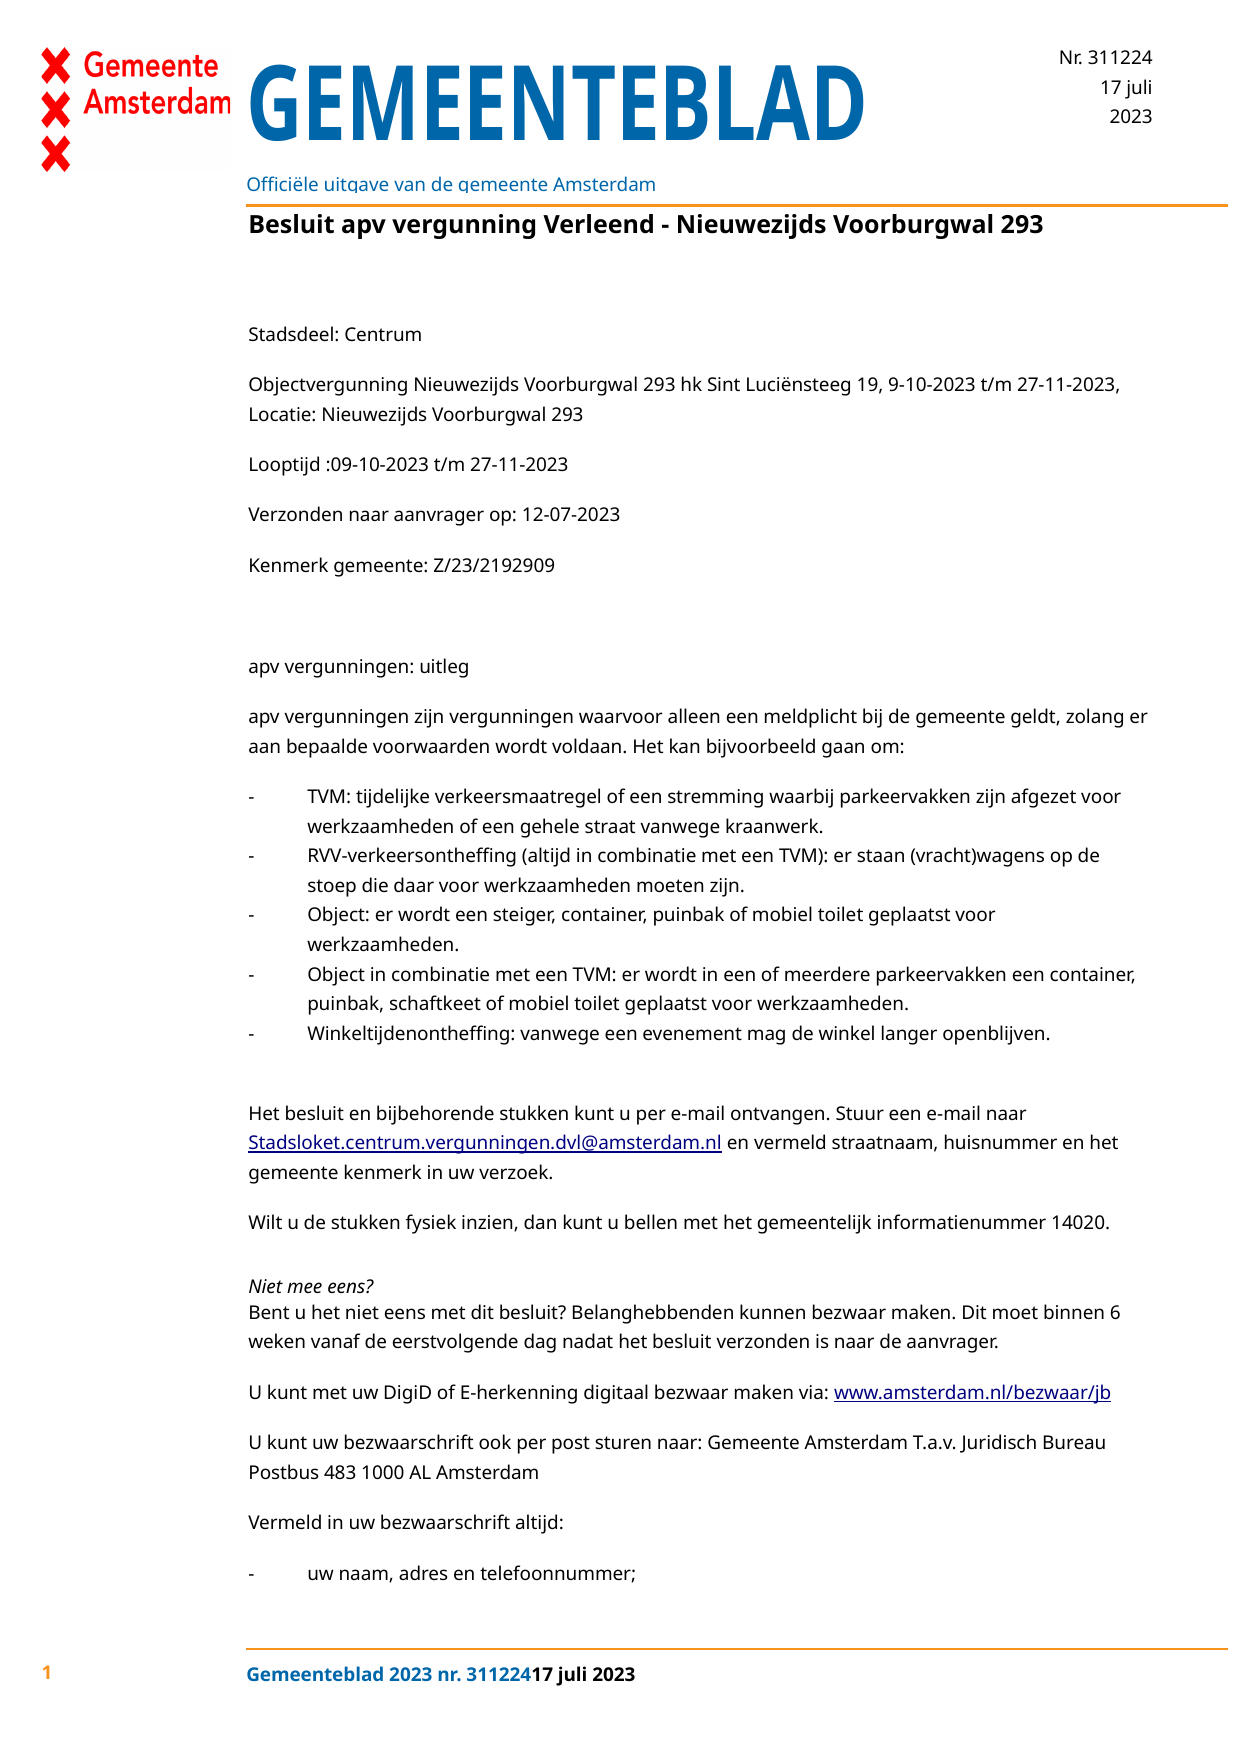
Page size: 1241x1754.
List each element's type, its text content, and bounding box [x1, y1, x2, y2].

list TVM: tijdelijke verkeersmaatregel of een stremming waarbij parkeervakken zijn afgezet voor werkzaamheden of een gehele straat vanwege kraanwerk. [248, 783, 1152, 838]
text Het besluit en bijbehorende stukken kunt u per e-mail ontvangen. Stuur een e-mail naar Stadsloket.centrum.vergunningen.dvl@amsterdam.nl en vermeld straatnaam, huisnummer en het gemeente kenmerk in uw verzoek. [248, 1100, 1152, 1185]
text Verzonden naar aanvrager op: 12-07-2023 [248, 502, 1152, 527]
list Object: er wordt een steiger, container, puinbak of mobiel toilet geplaatst voor werkzaamheden. [248, 902, 1152, 957]
text U kunt uw bezwaarschrift ook per post sturen naar: Gemeente Amsterdam T.a.v. Juridisch Bureau Postbus 483 1000 AL Amsterdam [248, 1429, 1152, 1485]
list RVV-verkeersontheffing (altijd in combinatie met een TVM): er staan (vracht)wagens op de stoep die daar voor werkzaamheden moeten zijn. [248, 842, 1152, 898]
text Stadsdeel: Centrum [248, 321, 1152, 346]
text apv vergunningen zijn vergunningen waarvoor alleen een meldplicht bij de gemeente geldt, zolang er aan bepaalde voorwaarden wordt voldaan. Het kan bijvoorbeeld gaan om: [248, 703, 1152, 758]
list uw naam, adres en telefoonnummer; [248, 1560, 1152, 1586]
text Vermeld in uw bezwaarschrift altijd: [248, 1509, 1152, 1535]
list Winkeltijdenontheffing: vanwege een evenement mag de winkel langer openblijven. [248, 1020, 1152, 1046]
text Wilt u de stukken fysiek inzien, dan kunt u bellen met het gemeentelijk informatienummer 14020. [248, 1209, 1152, 1235]
text Besluit apv vergunning Verleend - Nieuwezijds Voorburgwal 293 [248, 207, 1152, 241]
text apv vergunningen: uitleg [248, 653, 1152, 678]
text Niet mee eens? [248, 1273, 1152, 1299]
text Objectvergunning Nieuwezijds Voorburgwal 293 hk Sint Luciënsteeg 19, 9-10-2023 t/m 27-11-2023, Locatie: Nieuwezijds Voorburgwal 293 [248, 371, 1152, 426]
text Bent u het niet eens met dit besluit? Belanghebbenden kunnen bezwaar maken. Dit moet binnen 6 weken vanaf de eerstvolgende dag nadat het besluit verzonden is naar de aanvrager. [248, 1299, 1152, 1354]
text Looptijd :09-10-2023 t/m 27-11-2023 [248, 451, 1152, 477]
list Object in combinatie met een TVM: er wordt in een of meerdere parkeervakken een container, puinbak, schaftkeet of mobiel toilet geplaatst voor werkzaamheden. [248, 961, 1152, 1016]
text Kenmerk gemeente: Z/23/2192909 [248, 552, 1152, 578]
text U kunt met uw DigiD of E-herkenning digitaal bezwaar maken via: www.amsterdam.nl/bezwaar/jb [248, 1379, 1152, 1405]
picture [41, 47, 231, 172]
